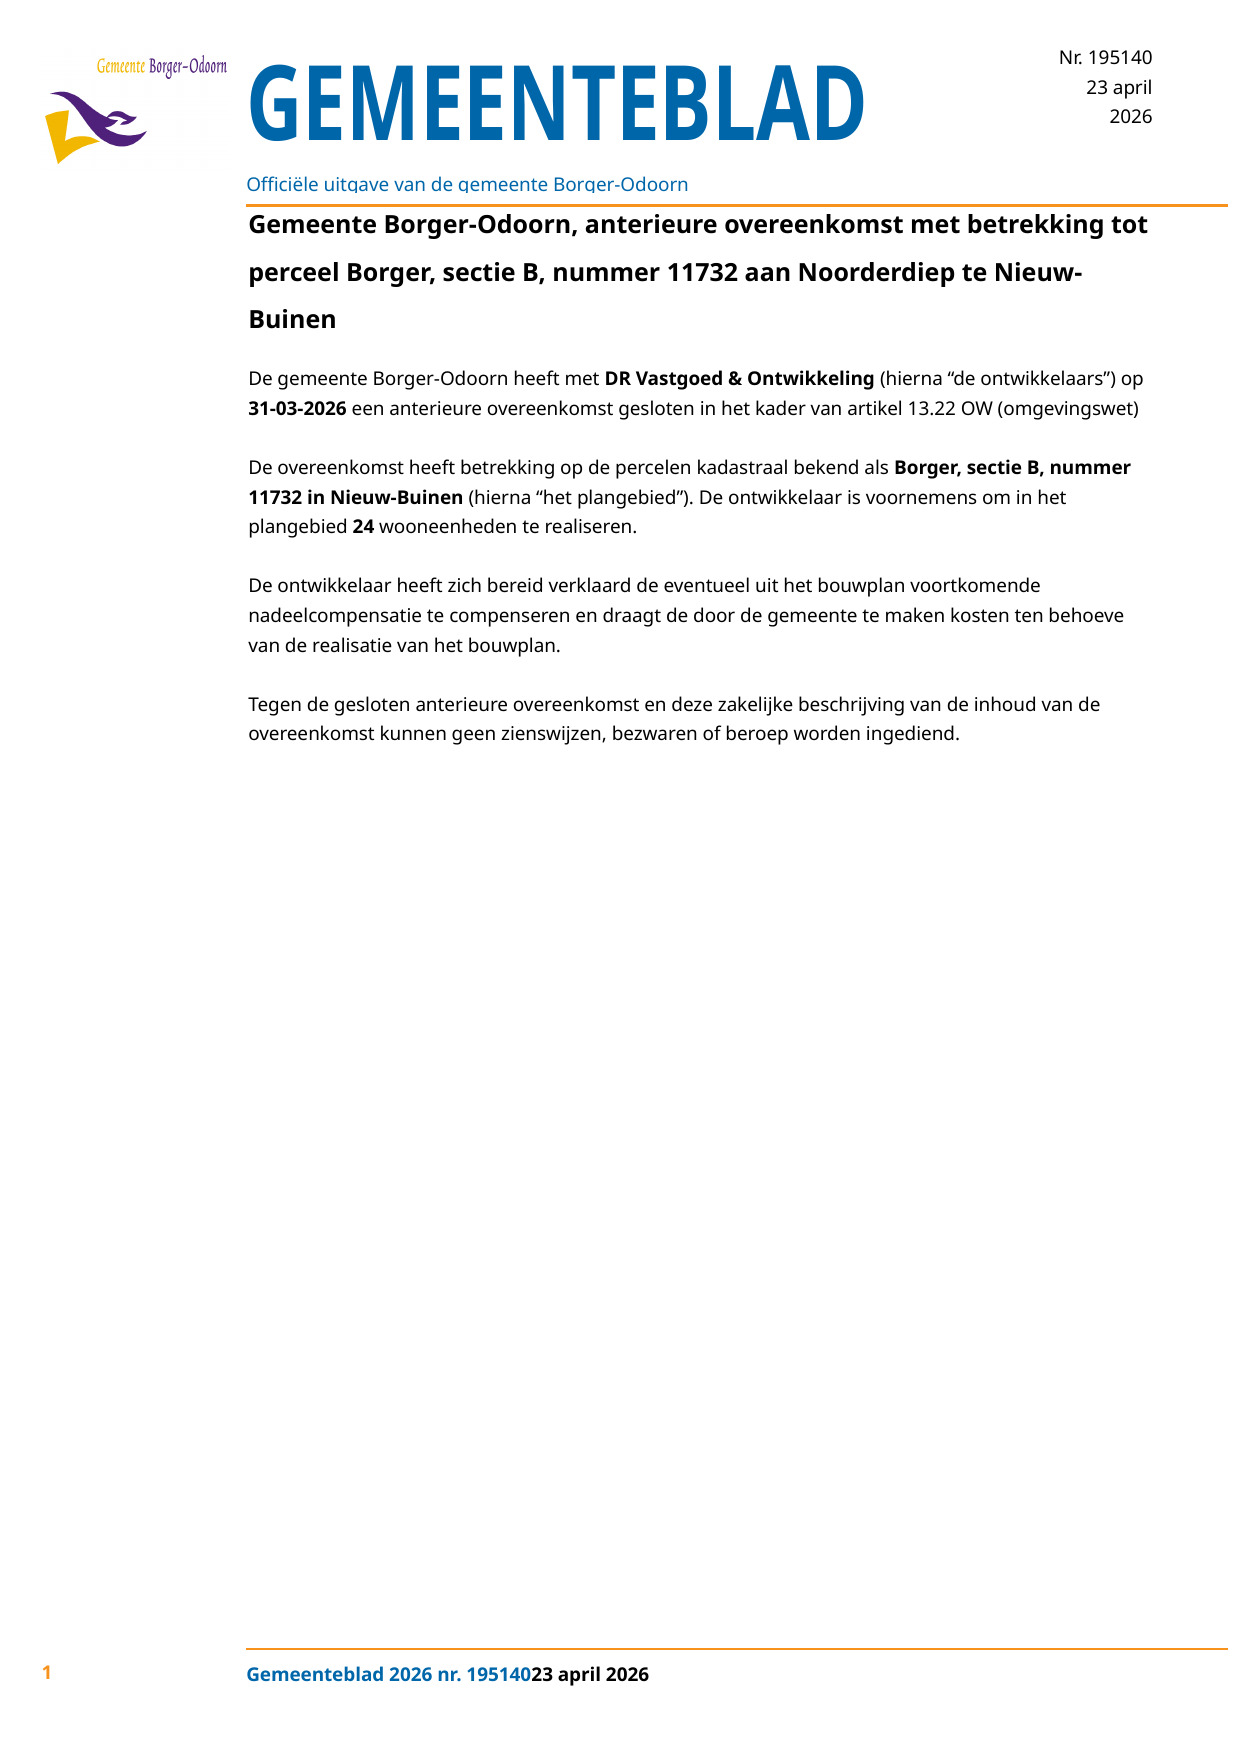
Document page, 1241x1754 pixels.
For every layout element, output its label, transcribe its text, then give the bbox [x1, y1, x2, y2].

text De ontwikkelaar heeft zich bereid verklaard de eventueel uit het bouwplan voortkomende nadeelcompensatie te compenseren en draagt de door de gemeente te maken kosten ten behoeve van de realisatie van het bouwplan. [248, 573, 1152, 657]
picture [41, 47, 231, 172]
text De overeenkomst heeft betrekking op de percelen kadastraal bekend als Borger, sectie B, nummer 11732 in Nieuw-Buinen (hierna “het plangebied”). De ontwikkelaar is voornemens om in het plangebied 24 wooneenheden te realiseren. [248, 454, 1152, 539]
text Tegen de gesloten anterieure overeenkomst en deze zakelijke beschrijving van de inhoud van de overeenkomst kunnen geen zienswijzen, bezwaren of beroep worden ingediend. [248, 691, 1152, 746]
text Gemeente Borger-Odoorn, anterieure overeenkomst met betrekking tot perceel Borger, sectie B, nummer 11732 aan Noorderdiep te Nieuw-Buinen [248, 207, 1152, 336]
text De gemeente Borger-Odoorn heeft met DR Vastgoed & Ontwikkeling (hierna “de ontwikkelaars”) op 31-03-2026 een anterieure overeenkomst gesloten in het kader van artikel 13.22 OW (omgevingswet) [248, 366, 1152, 421]
